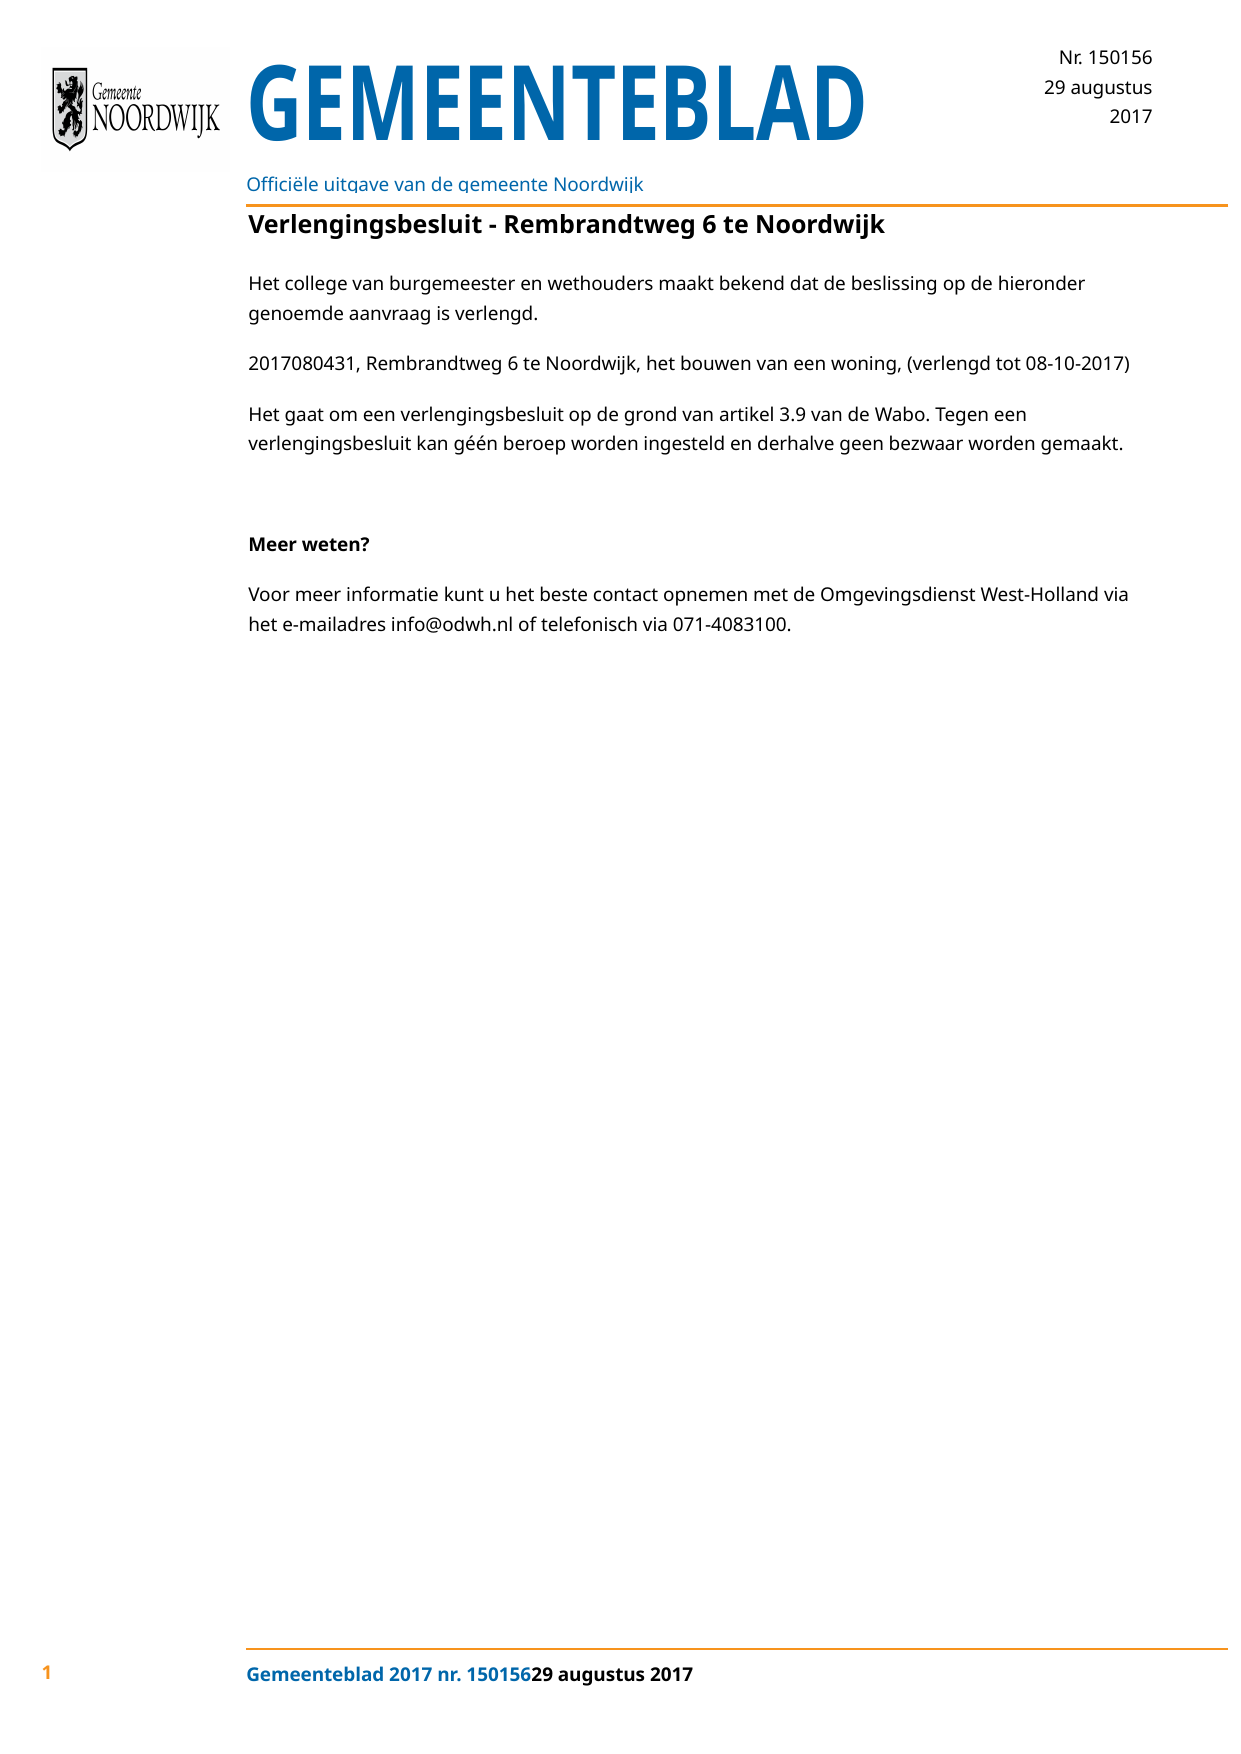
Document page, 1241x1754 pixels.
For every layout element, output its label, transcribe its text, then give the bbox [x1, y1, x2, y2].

text Het college van burgemeester en wethouders maakt bekend dat de beslissing op de hieronder genoemde aanvraag is verlengd. [248, 270, 1152, 326]
text Meer weten? [248, 531, 1152, 557]
text Het gaat om een verlengingsbesluit op de grond van artikel 3.9 van de Wabo. Tegen een verlengingsbesluit kan géén beroep worden ingesteld en derhalve geen bezwaar worden gemaakt. [248, 401, 1152, 456]
text Verlengingsbesluit - Rembrandtweg 6 te Noordwijk [248, 207, 1152, 241]
picture [41, 47, 231, 172]
text 2017080431, Rembrandtweg 6 te Noordwijk, het bouwen van een woning, (verlengd tot 08-10-2017) [248, 350, 1152, 376]
text Voor meer informatie kunt u het beste contact opnemen met de Omgevingsdienst West-Holland via het e-mailadres info@odwh.nl of telefonisch via 071-4083100. [248, 582, 1152, 637]
